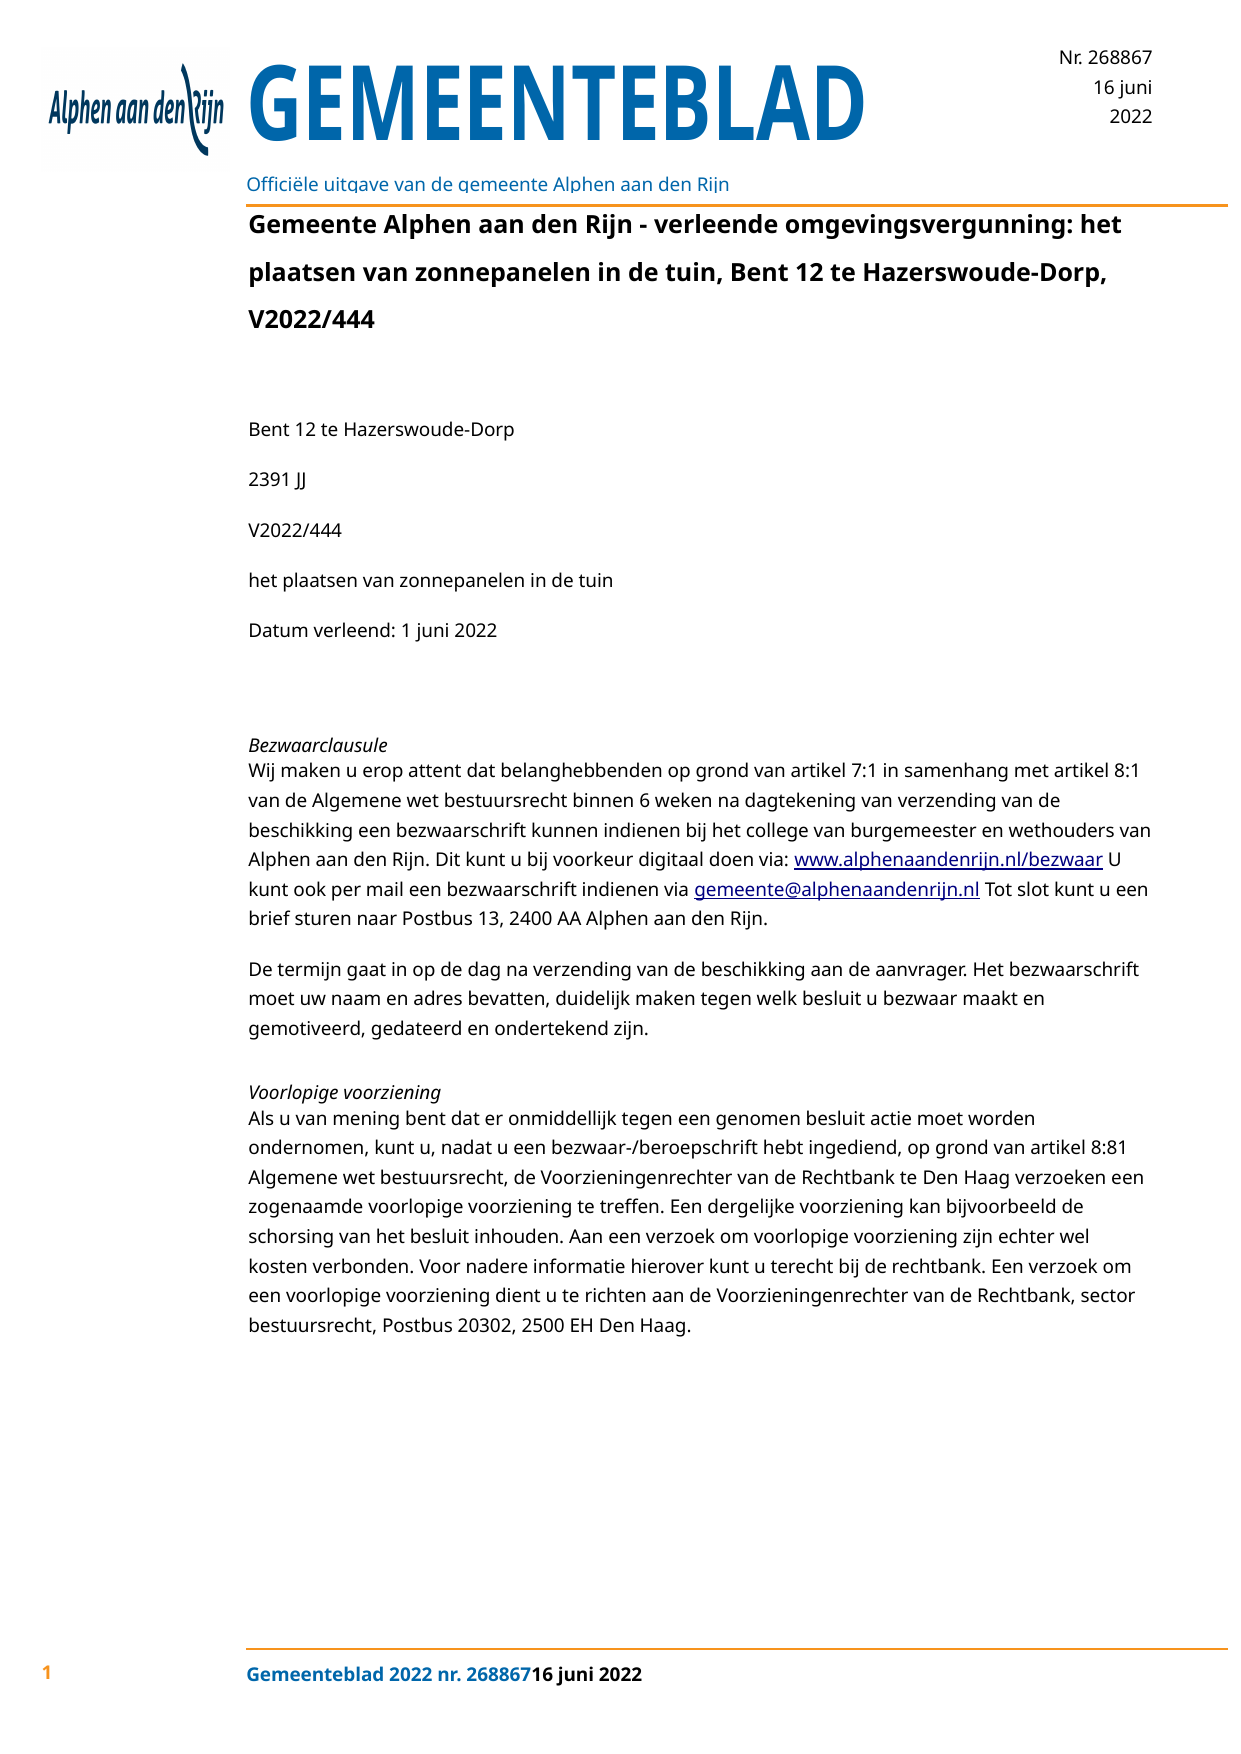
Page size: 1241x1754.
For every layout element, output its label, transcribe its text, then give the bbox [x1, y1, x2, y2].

text Bent 12 te Hazerswoude-Dorp [248, 416, 1152, 442]
picture [41, 47, 231, 172]
text De termijn gaat in op de dag na verzending van de beschikking aan de aanvrager. Het bezwaarschrift moet uw naam en adres bevatten, duidelijk maken tegen welk besluit u bezwaar maakt en gemotiveerd, gedateerd en ondertekend zijn. [248, 956, 1152, 1041]
text Datum verleend: 1 juni 2022 [248, 618, 1152, 643]
text Gemeente Alphen aan den Rijn - verleende omgevingsvergunning: het plaatsen van zonnepanelen in de tuin, Bent 12 te Hazerswoude-Dorp, V2022/444 [248, 207, 1152, 336]
text Voorlopige voorziening [248, 1079, 1152, 1105]
text Als u van mening bent dat er onmiddellijk tegen een genomen besluit actie moet worden ondernomen, kunt u, nadat u een bezwaar-/beroepschrift hebt ingediend, op grond van artikel 8:81 Algemene wet bestuursrecht, de Voorzieningenrechter van de Rechtbank te Den Haag verzoeken een zogenaamde voorlopige voorziening te treffen. Een dergelijke voorziening kan bijvoorbeeld de schorsing van het besluit inhouden. Aan een verzoek om voorlopige voorziening zijn echter wel kosten verbonden. Voor nadere informatie hierover kunt u terecht bij de rechtbank. Een verzoek om een voorlopige voorziening dient u te richten aan de Voorzieningenrechter van de Rechtbank, sector bestuursrecht, Postbus 20302, 2500 EH Den Haag. [248, 1105, 1152, 1338]
text het plaatsen van zonnepanelen in de tuin [248, 567, 1152, 593]
text V2022/444 [248, 517, 1152, 542]
text 2391 JJ [248, 466, 1152, 492]
text Bezwaarclausule [248, 732, 1152, 758]
text Wij maken u erop attent dat belanghebbenden op grond van artikel 7:1 in samenhang met artikel 8:1 van de Algemene wet bestuursrecht binnen 6 weken na dagtekening van verzending van de beschikking een bezwaarschrift kunnen indienen bij het college van burgemeester en wethouders van Alphen aan den Rijn. Dit kunt u bij voorkeur digitaal doen via: www.alphenaandenrijn.nl/bezwaar U kunt ook per mail een bezwaarschrift indienen via gemeente@alphenaandenrijn.nl Tot slot kunt u een brief sturen naar Postbus 13, 2400 AA Alphen aan den Rijn. [248, 758, 1152, 931]
